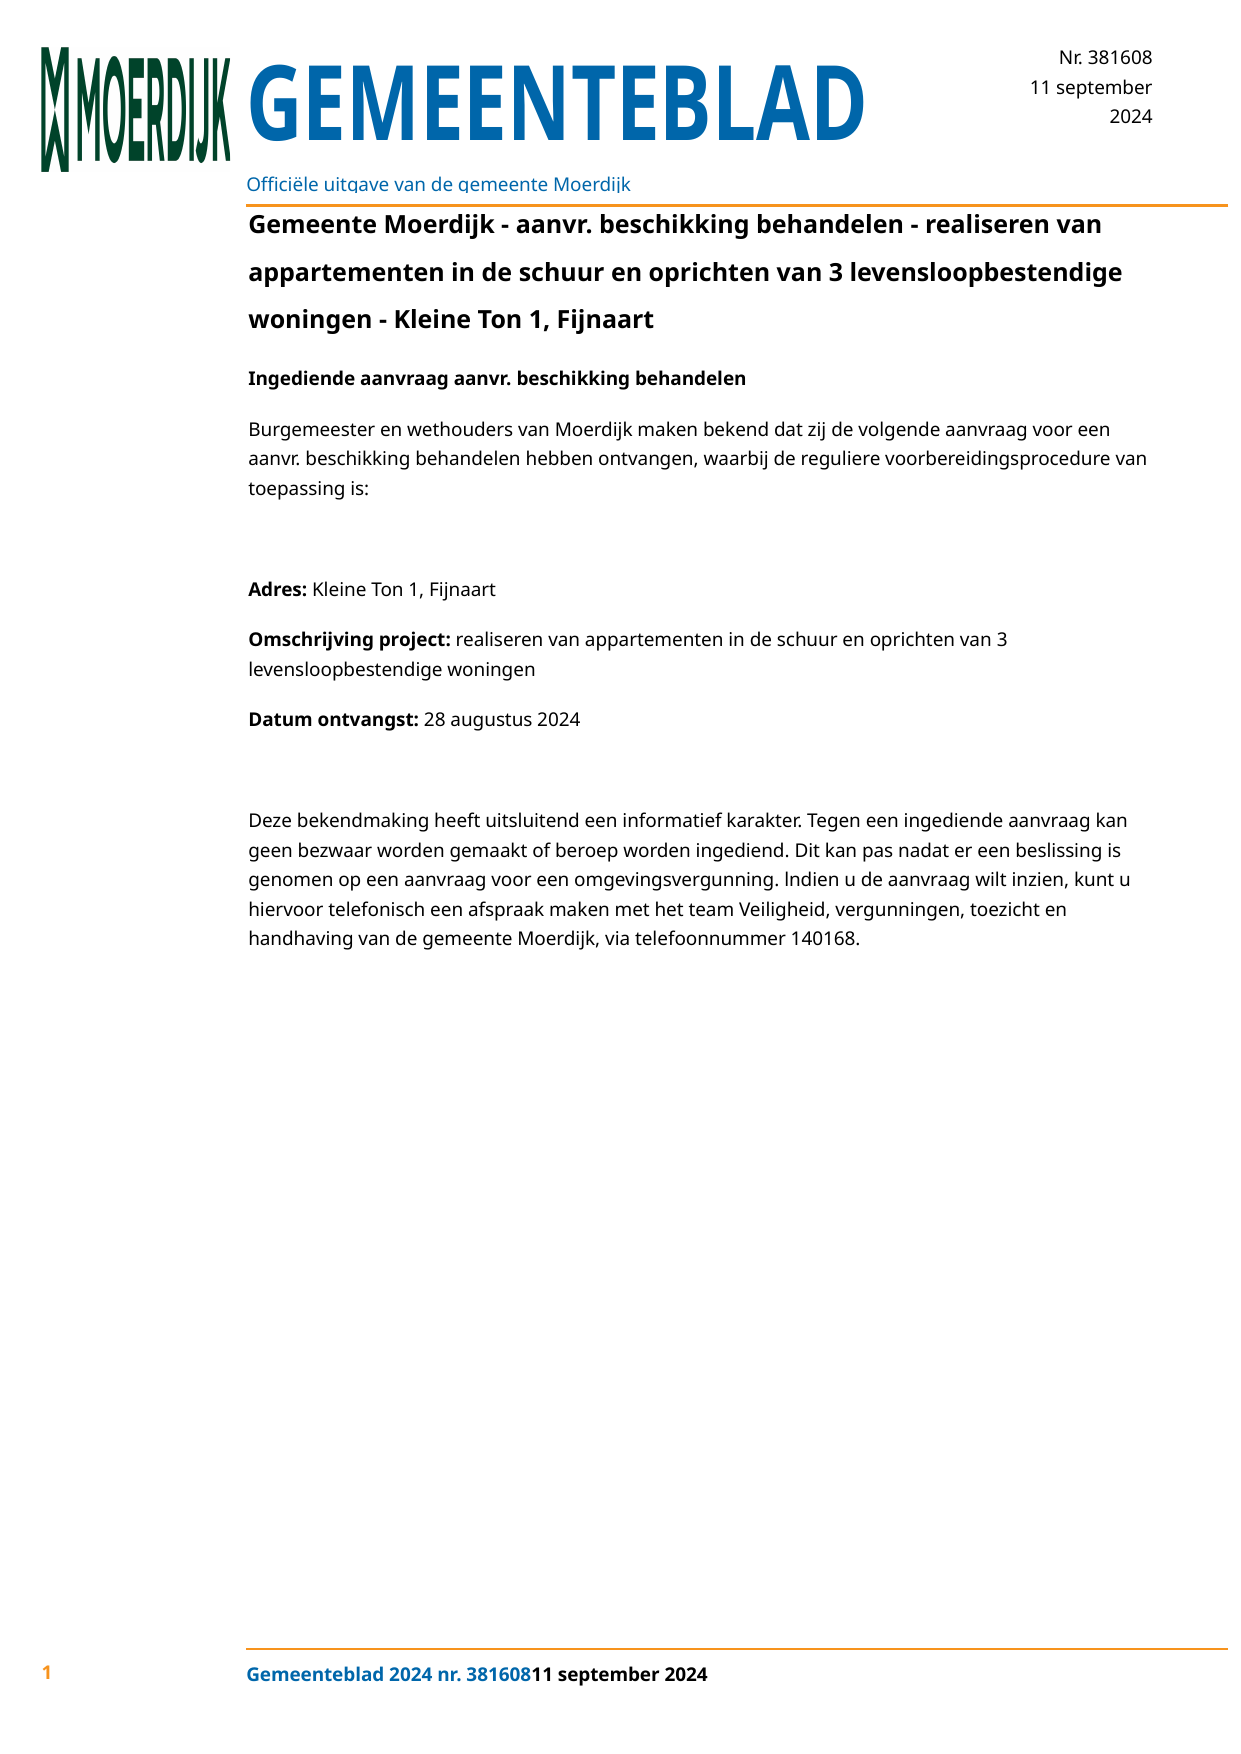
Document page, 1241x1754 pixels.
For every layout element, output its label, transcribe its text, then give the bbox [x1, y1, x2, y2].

text Adres: Kleine Ton 1, Fijnaart [248, 576, 1152, 602]
picture [41, 47, 231, 172]
text Ingediende aanvraag aanvr. beschikking behandelen [248, 366, 1152, 391]
text Datum ontvangst: 28 augustus 2024 [248, 706, 1152, 732]
text Deze bekendmaking heeft uitsluitend een informatief karakter. Tegen een ingediende aanvraag kan geen bezwaar worden gemaakt of beroep worden ingediend. Dit kan pas nadat er een beslissing is genomen op een aanvraag voor een omgevingsvergunning. lndien u de aanvraag wilt inzien, kunt u hiervoor telefonisch een afspraak maken met het team Veiligheid, vergunningen, toezicht en handhaving van de gemeente Moerdijk, via telefoonnummer 140168. [248, 807, 1152, 951]
text Burgemeester en wethouders van Moerdijk maken bekend dat zij de volgende aanvraag voor een aanvr. beschikking behandelen hebben ontvangen, waarbij de reguliere voorbereidingsprocedure van toepassing is: [248, 416, 1152, 501]
text Gemeente Moerdijk - aanvr. beschikking behandelen - realiseren van appartementen in de schuur en oprichten van 3 levensloopbestendige woningen - Kleine Ton 1, Fijnaart [248, 207, 1152, 336]
text Omschrijving project: realiseren van appartementen in de schuur en oprichten van 3 levensloopbestendige woningen [248, 626, 1152, 682]
